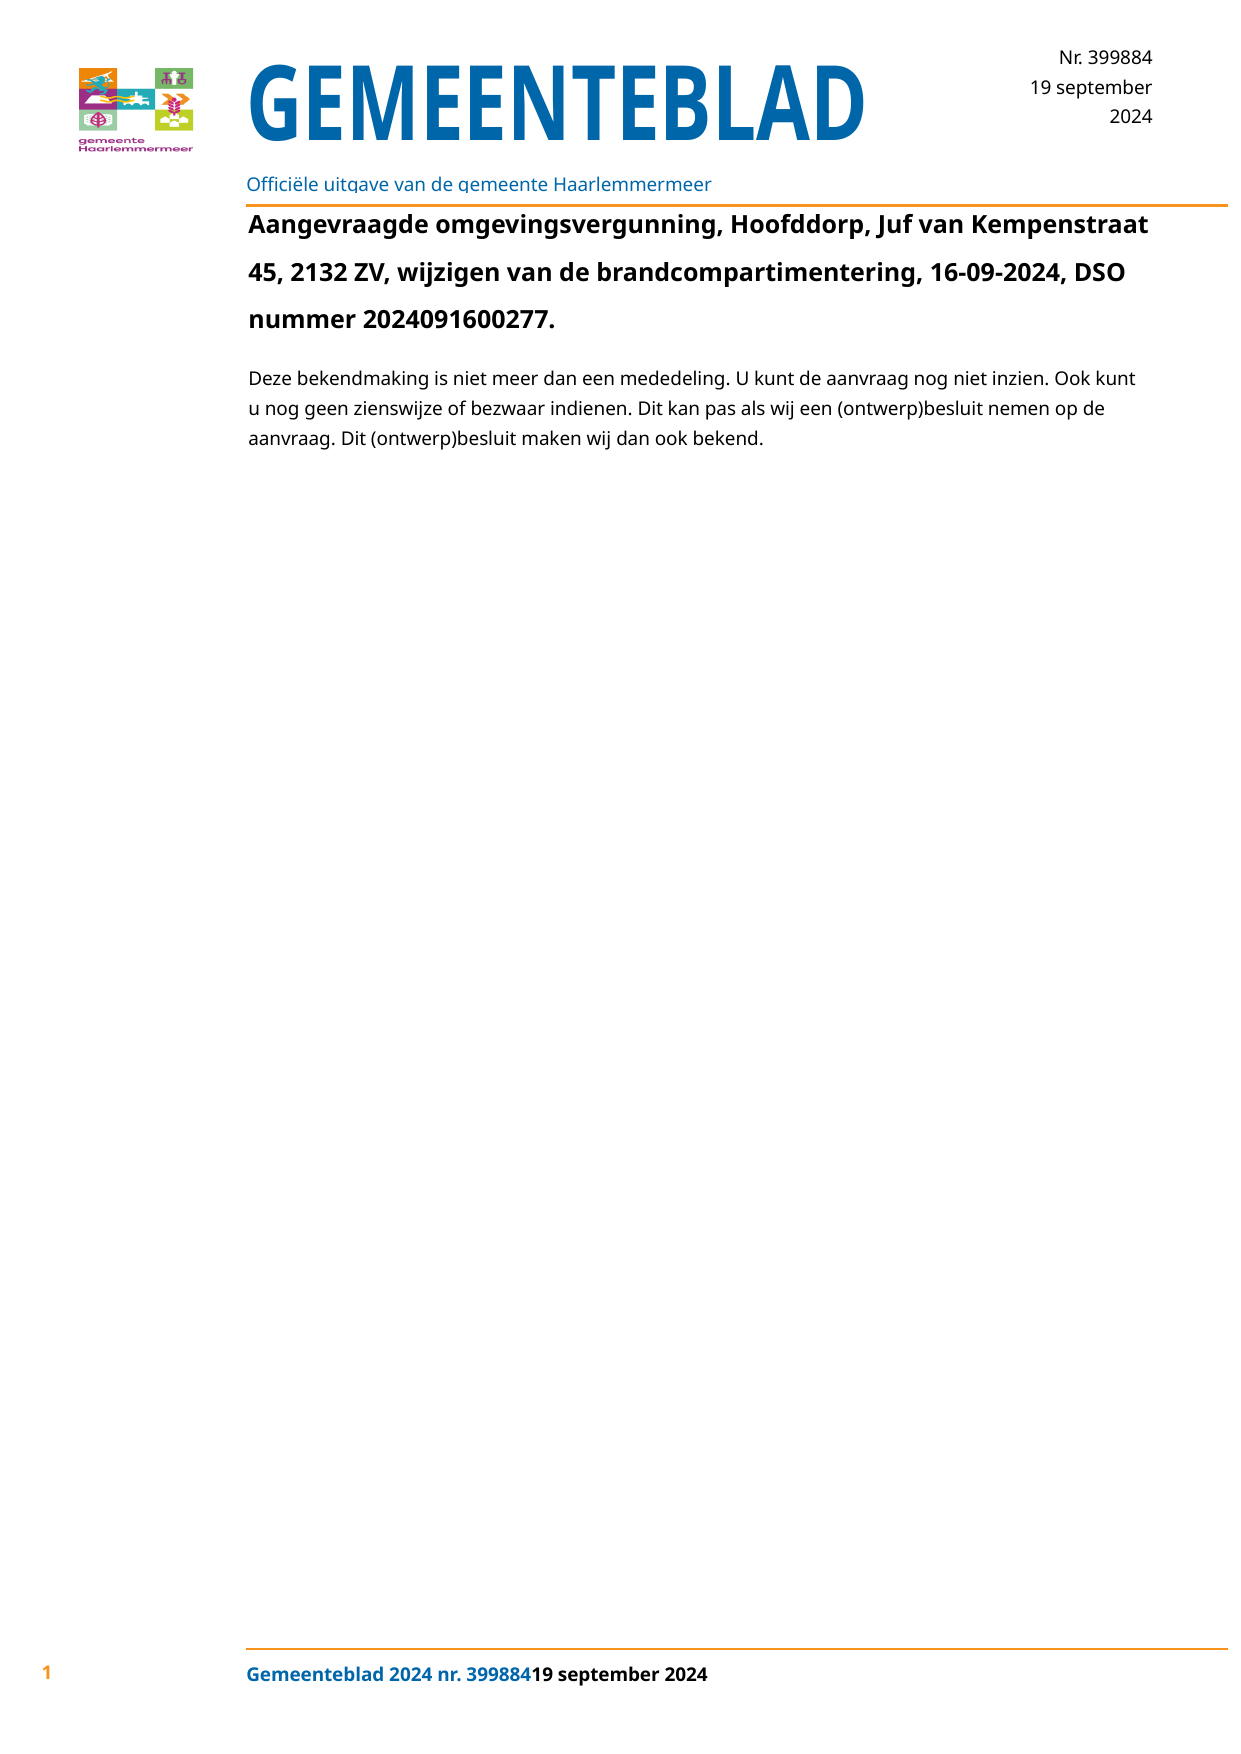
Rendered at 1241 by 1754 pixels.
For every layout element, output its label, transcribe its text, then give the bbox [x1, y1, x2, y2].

picture [41, 47, 231, 172]
text Aangevraagde omgevingsvergunning, Hoofddorp, Juf van Kempenstraat 45, 2132 ZV, wijzigen van de brandcompartimentering, 16-09-2024, DSO nummer 2024091600277. [248, 207, 1152, 336]
text Deze bekendmaking is niet meer dan een mededeling. U kunt de aanvraag nog niet inzien. Ook kunt u nog geen zienswijze of bezwaar indienen. Dit kan pas als wij een (ontwerp)besluit nemen op de aanvraag. Dit (ontwerp)besluit maken wij dan ook bekend. [248, 366, 1152, 450]
